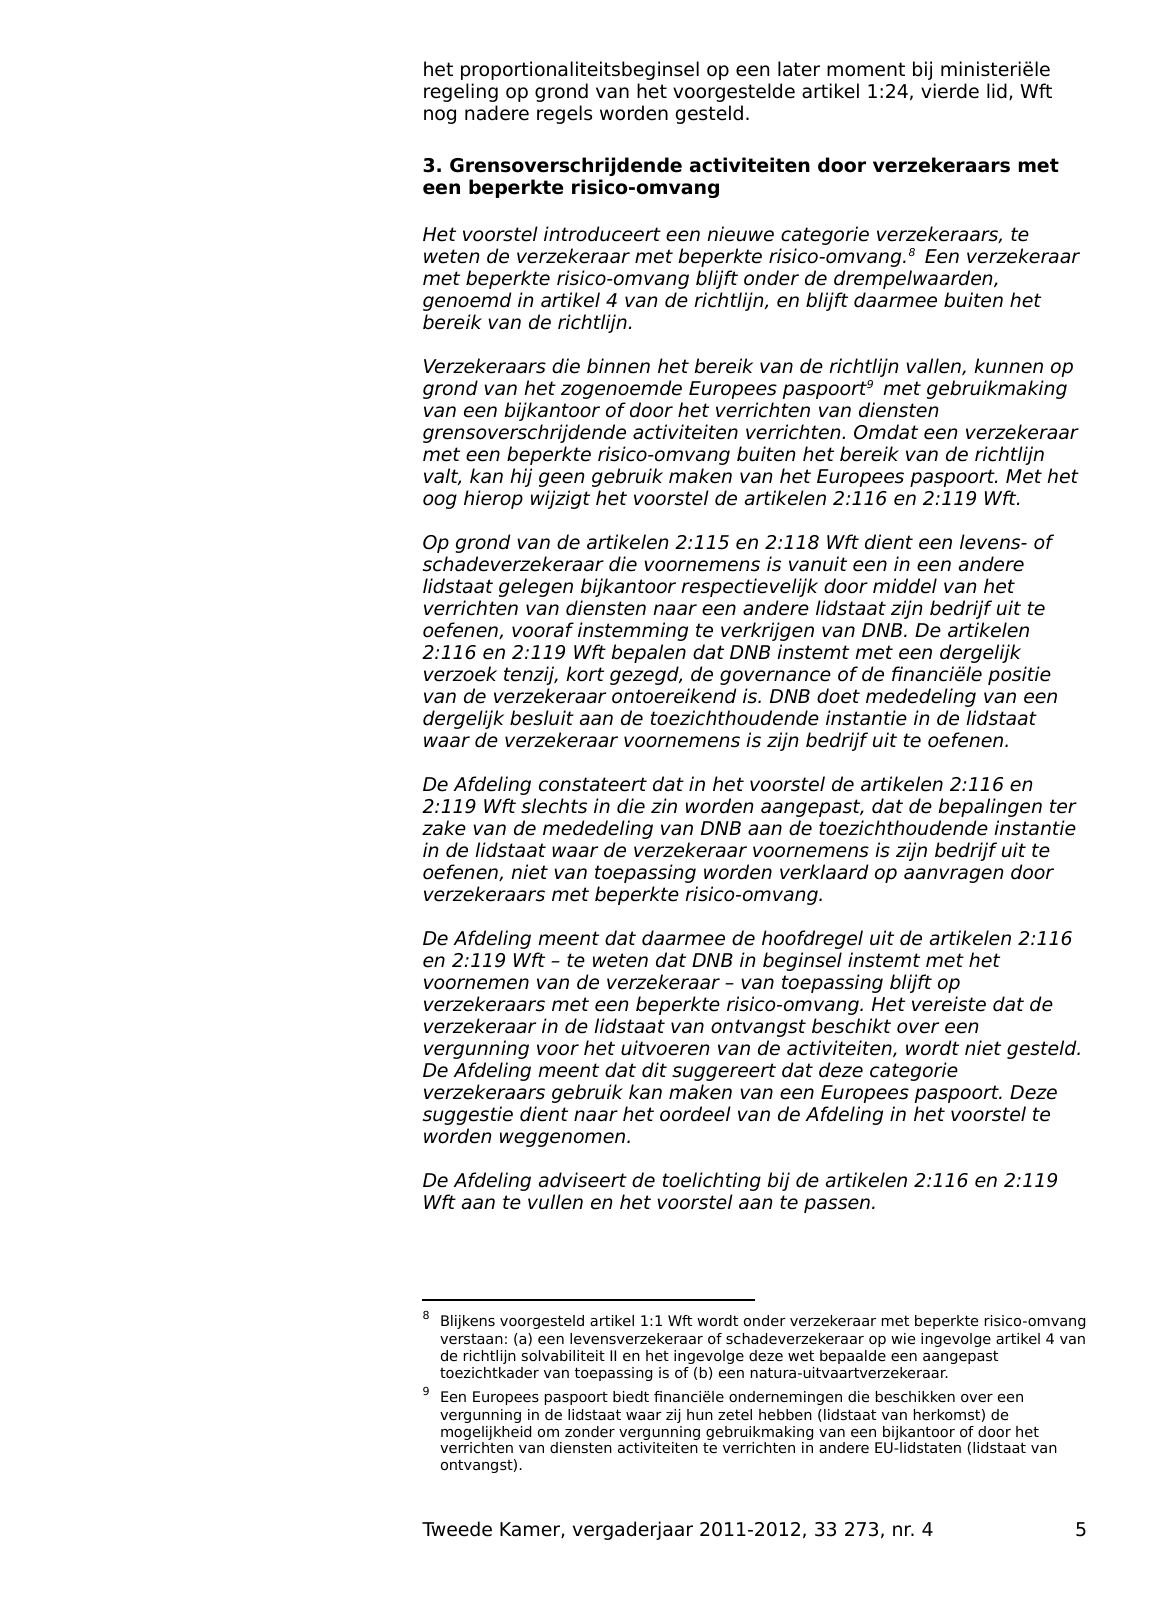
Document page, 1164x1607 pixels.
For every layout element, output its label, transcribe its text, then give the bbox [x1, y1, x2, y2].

text Op grond van de artikelen 2:115 en 2:118 Wft dient een levens- of schadeverzekeraar die voornemens is vanuit een in een andere lidstaat gelegen bijkantoor respectievelijk door middel van het verrichten van diensten naar een andere lidstaat zijn bedrijf uit te oefenen, vooraf instemming te verkrijgen van DNB. De artikelen 2:116 en 2:119 Wft bepalen dat DNB instemt met een dergelijk verzoek tenzij, kort gezegd, de governance of de financiële positie van de verzekeraar ontoereikend is. DNB doet mededeling van een dergelijk besluit aan de toezichthoudende instantie in de lidstaat waar de verzekeraar voornemens is zijn bedrijf uit te oefenen. [422, 532, 1087, 752]
text Het voorstel introduceert een nieuwe categorie verzekeraars, te weten de verzekeraar met beperkte risico-omvang. Een verzekeraar met beperkte risico-omvang blijft onder de drempelwaarden, genoemd in artikel 4 van de richtlijn, en blijft daarmee buiten het bereik van de richtlijn. [422, 224, 1087, 334]
text Blijkens voorgesteld artikel 1:1 Wft wordt onder verzekeraar met beperkte risico-omvang verstaan: (a) een levensverzekeraar of schadeverzekeraar op wie ingevolge artikel 4 van de richtlijn solvabiliteit II en het ingevolge deze wet bepaalde een aangepast toezichtkader van toepassing is of (b) een natura-uitvaartverzekeraar. [422, 1309, 1087, 1382]
text Verzekeraars die binnen het bereik van de richtlijn vallen, kunnen op grond van het zogenoemde Europees paspoort met gebruikmaking van een bijkantoor of door het verrichten van diensten grensoverschrijdende activiteiten verrichten. Omdat een verzekeraar met een beperkte risico-omvang buiten het bereik van de richtlijn valt, kan hij geen gebruik maken van het Europees paspoort. Met het oog hierop wijzigt het voorstel de artikelen 2:116 en 2:119 Wft. [422, 356, 1087, 510]
text De Afdeling meent dat daarmee de hoofdregel uit de artikelen 2:116 en 2:119 Wft – te weten dat DNB in beginsel instemt met het voornemen van de verzekeraar – van toepassing blijft op verzekeraars met een beperkte risico-omvang. Het vereiste dat de verzekeraar in de lidstaat van ontvangst beschikt over een vergunning voor het uitvoeren van de activiteiten, wordt niet gesteld. De Afdeling meent dat dit suggereert dat deze categorie verzekeraars gebruik kan maken van een Europees paspoort. Deze suggestie dient naar het oordeel van de Afdeling in het voorstel te worden weggenomen. [422, 928, 1087, 1148]
subtitle 3. Grensoverschrijdende activiteiten door verzekeraars met een beperkte risico-omvang [422, 155, 1087, 199]
text De Afdeling constateert dat in het voorstel de artikelen 2:116 en 2:119 Wft slechts in die zin worden aangepast, dat de bepalingen ter zake van de mededeling van DNB aan de toezichthoudende instantie in de lidstaat waar de verzekeraar voornemens is zijn bedrijf uit te oefenen, niet van toepassing worden verklaard op aanvragen door verzekeraars met beperkte risico-omvang. [422, 774, 1087, 906]
text Een Europees paspoort biedt financiële ondernemingen die beschikken over een vergunning in de lidstaat waar zij hun zetel hebben (lidstaat van herkomst) de mogelijkheid om zonder vergunning gebruikmaking van een bijkantoor of door het verrichten van diensten activiteiten te verrichten in andere EU-lidstaten (lidstaat van ontvangst). [422, 1385, 1087, 1474]
text het proportionaliteitsbeginsel op een later moment bij ministeriële regeling op grond van het voorgestelde artikel 1:24, vierde lid, Wft nog nadere regels worden gesteld. [422, 59, 1087, 125]
text De Afdeling adviseert de toelichting bij de artikelen 2:116 en 2:119 Wft aan te vullen en het voorstel aan te passen. [422, 1170, 1087, 1214]
